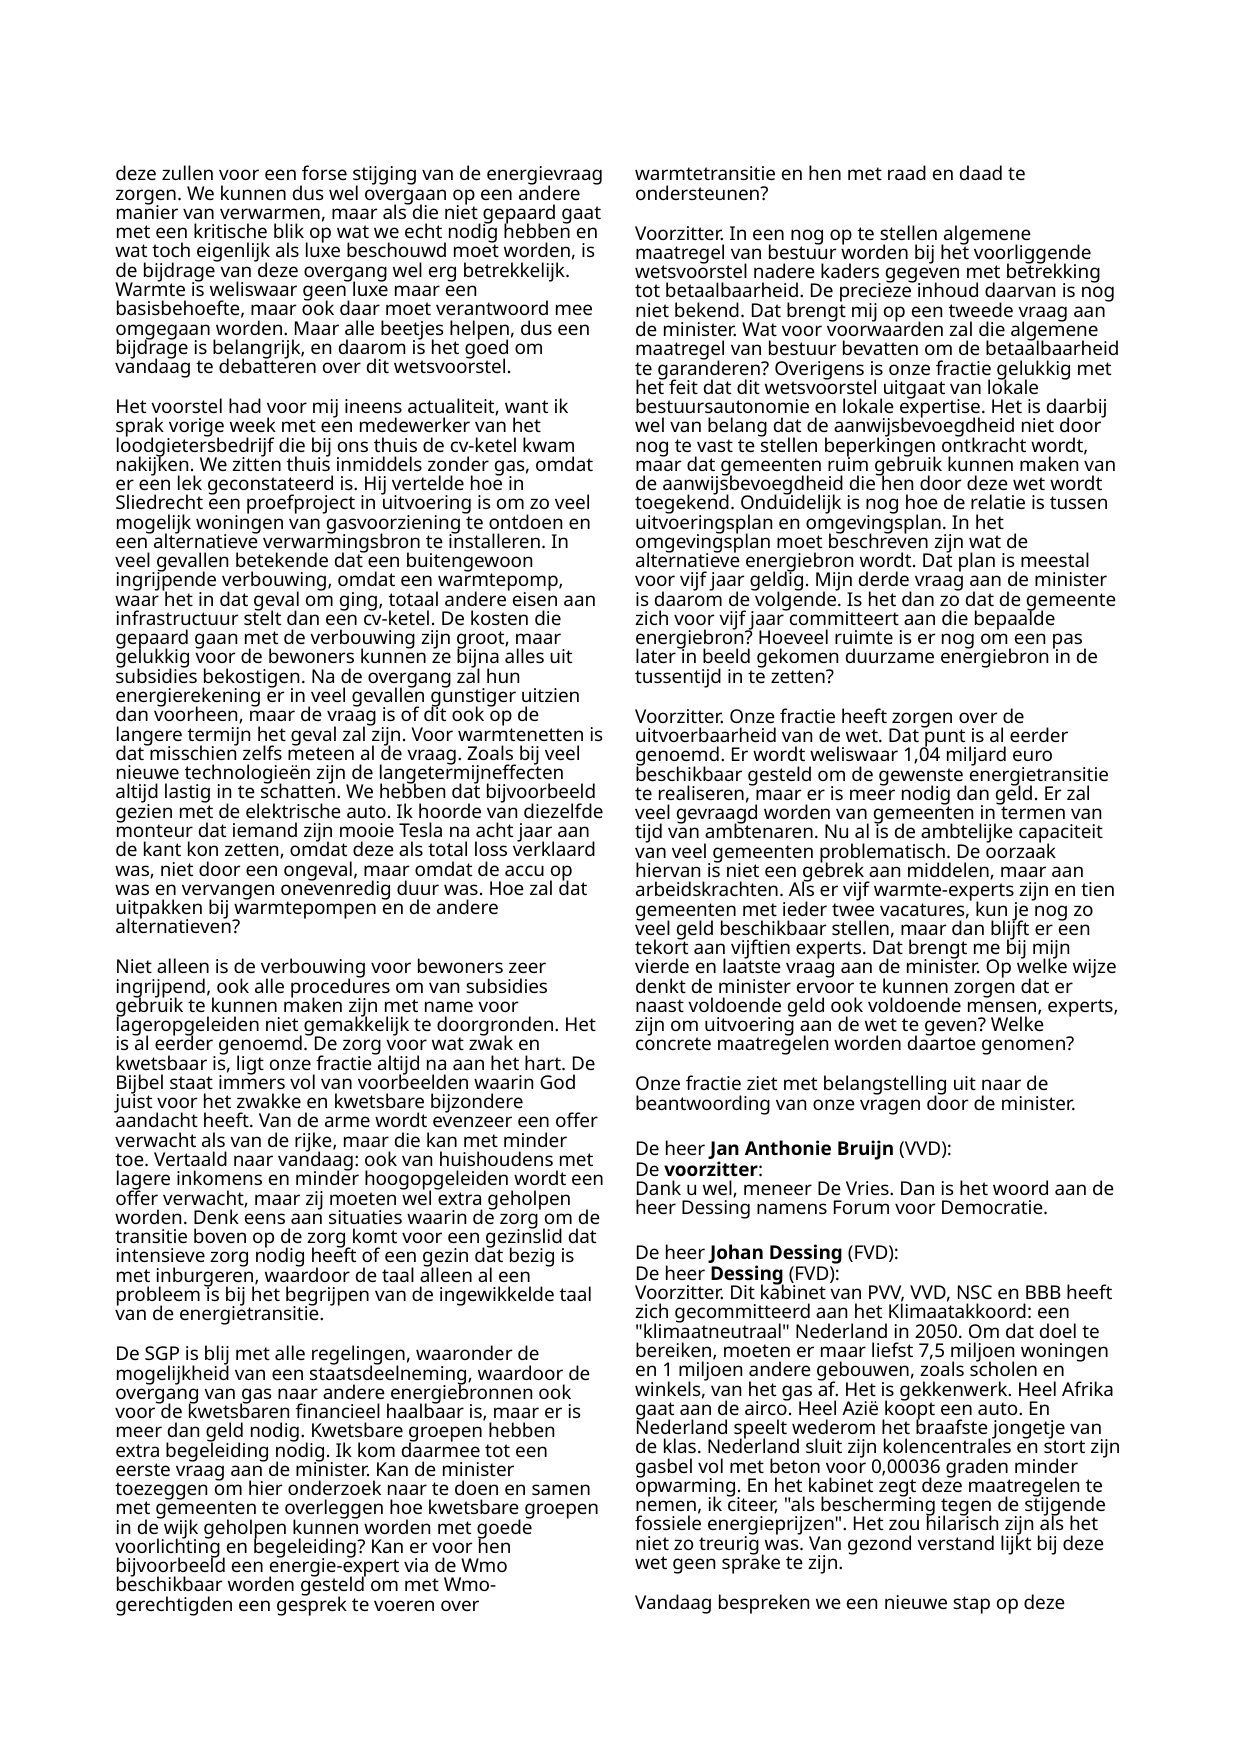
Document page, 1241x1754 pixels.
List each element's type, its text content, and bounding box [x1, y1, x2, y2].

text deze zullen voor een forse stijging van de energievraag zorgen. We kunnen dus wel overgaan op een andere manier van verwarmen, maar als die niet gepaard gaat met een kritische blik op wat we echt nodig hebben en wat toch eigenlijk als luxe beschouwd moet worden, is de bijdrage van deze overgang wel erg betrekkelijk. Warmte is weliswaar geen luxe maar een basisbehoefte, maar ook daar moet verantwoord mee omgegaan worden. Maar alle beetjes helpen, dus een bijdrage is belangrijk, en daarom is het goed om vandaag te debatteren over dit wetsvoorstel. [115, 165, 605, 377]
text Onze fractie ziet met belangstelling uit naar de beantwoording van onze vragen door de minister. [635, 1075, 1125, 1114]
text De voorzitter: [635, 1161, 1125, 1180]
text Voorzitter. Onze fractie heeft zorgen over de uitvoerbaarheid van de wet. Dat punt is al eerder genoemd. Er wordt weliswaar 1,04 miljard euro beschikbaar gesteld om de gewenste energietransitie te realiseren, maar er is meer nodig dan geld. Er zal veel gevraagd worden van gemeenten in termen van tijd van ambtenaren. Nu al is de ambtelijke capaciteit van veel gemeenten problematisch. De oorzaak hiervan is niet een gebrek aan middelen, maar aan arbeidskrachten. Als er vijf warmte-experts zijn en tien gemeenten met ieder twee vacatures, kun je nog zo veel geld beschikbaar stellen, maar dan blijft er een tekort aan vijftien experts. Dat brengt me bij mijn vierde en laatste vraag aan de minister. Op welke wijze denkt de minister ervoor te kunnen zorgen dat er naast voldoende geld ook voldoende mensen, experts, zijn om uitvoering aan de wet te geven? Welke concrete maatregelen worden daartoe genomen? [635, 708, 1125, 1055]
text Het voorstel had voor mij ineens actualiteit, want ik sprak vorige week met een medewerker van het loodgietersbedrijf die bij ons thuis de cv-ketel kwam nakijken. We zitten thuis inmiddels zonder gas, omdat er een lek geconstateerd is. Hij vertelde hoe in Sliedrecht een proefproject in uitvoering is om zo veel mogelijk woningen van gasvoorziening te ontdoen en een alternatieve verwarmingsbron te installeren. In veel gevallen betekende dat een buitengewoon ingrijpende verbouwing, omdat een warmtepomp, waar het in dat geval om ging, totaal andere eisen aan infrastructuur stelt dan een cv-ketel. De kosten die gepaard gaan met de verbouwing zijn groot, maar gelukkig voor de bewoners kunnen ze bijna alles uit subsidies bekostigen. Na de overgang zal hun energierekening er in veel gevallen gunstiger uitzien dan voorheen, maar de vraag is of dit ook op de langere termijn het geval zal zijn. Voor warmtenetten is dat misschien zelfs meteen al de vraag. Zoals bij veel nieuwe technologieën zijn de langetermijneffecten altijd lastig in te schatten. We hebben dat bijvoorbeeld gezien met de elektrische auto. Ik hoorde van diezelfde monteur dat iemand zijn mooie Tesla na acht jaar aan de kant kon zetten, omdat deze als total loss verklaard was, niet door een ongeval, maar omdat de accu op was en vervangen onevenredig duur was. Hoe zal dat uitpakken bij warmtepompen en de andere alternatieven? [115, 398, 605, 938]
text De SGP is blij met alle regelingen, waaronder de mogelijkheid van een staatsdeelneming, waardoor de overgang van gas naar andere energiebronnen ook voor de kwetsbaren financieel haalbaar is, maar er is meer dan geld nodig. Kwetsbare groepen hebben extra begeleiding nodig. Ik kom daarmee tot een eerste vraag aan de minister. Kan de minister toezeggen om hier onderzoek naar te doen en samen met gemeenten te overleggen hoe kwetsbare groepen in de wijk geholpen kunnen worden met goede voorlichting en begeleiding? Kan er voor hen bijvoorbeeld een energie-expert via de Wmo beschikbaar worden gesteld om met Wmo-gerechtigden een gesprek te voeren over [115, 1345, 605, 1615]
text Voorzitter. In een nog op te stellen algemene maatregel van bestuur worden bij het voorliggende wetsvoorstel nadere kaders gegeven met betrekking tot betaalbaarheid. De precieze inhoud daarvan is nog niet bekend. Dat brengt mij op een tweede vraag aan de minister. Wat voor voorwaarden zal die algemene maatregel van bestuur bevatten om de betaalbaarheid te garanderen? Overigens is onze fractie gelukkig met het feit dat dit wetsvoorstel uitgaat van lokale bestuursautonomie en lokale expertise. Het is daarbij wel van belang dat de aanwijsbevoegdheid niet door nog te vast te stellen beperkingen ontkracht wordt, maar dat gemeenten ruim gebruik kunnen maken van de aanwijsbevoegdheid die hen door deze wet wordt toegekend. Onduidelijk is nog hoe de relatie is tussen uitvoeringsplan en omgevingsplan. In het omgevingsplan moet beschreven zijn wat de alternatieve energiebron wordt. Dat plan is meestal voor vijf jaar geldig. Mijn derde vraag aan de minister is daarom de volgende. Is het dan zo dat de gemeente zich voor vijf jaar committeert aan die bepaalde energiebron? Hoeveel ruimte is er nog om een pas later in beeld gekomen duurzame energiebron in de tussentijd in te zetten? [635, 224, 1125, 687]
text warmtetransitie en hen met raad en daad te ondersteunen? [635, 165, 1125, 204]
text Dank u wel, meneer De Vries. Dan is het woord aan de heer Dessing namens Forum voor Democratie. [635, 1180, 1125, 1218]
text Niet alleen is de verbouwing voor bewoners zeer ingrijpend, ook alle procedures om van subsidies gebruik te kunnen maken zijn met name voor lageropgeleiden niet gemakkelijk te doorgronden. Het is al eerder genoemd. De zorg voor wat zwak en kwetsbaar is, ligt onze fractie altijd na aan het hart. De Bijbel staat immers vol van voorbeelden waarin God juist voor het zwakke en kwetsbare bijzondere aandacht heeft. Van de arme wordt evenzeer een offer verwacht als van de rijke, maar die kan met minder toe. Vertaald naar vandaag: ook van huishoudens met lagere inkomens en minder hoogopgeleiden wordt een offer verwacht, maar zij moeten wel extra geholpen worden. Denk eens aan situaties waarin de zorg om de transitie boven op de zorg komt voor een gezinslid dat intensieve zorg nodig heeft of een gezin dat bezig is met inburgeren, waardoor de taal alleen al een probleem is bij het begrijpen van de ingewikkelde taal van de energietransitie. [115, 958, 605, 1324]
text De heer Johan Dessing (FVD): [635, 1239, 1125, 1265]
text De heer Dessing (FVD): [635, 1265, 1125, 1284]
text Vandaag bespreken we een nieuwe stap op deze [635, 1594, 1125, 1613]
text De heer Jan Anthonie Bruijn (VVD): [635, 1135, 1125, 1161]
text Voorzitter. Dit kabinet van PVV, VVD, NSC en BBB heeft zich gecommitteerd aan het Klimaatakkoord: een "klimaatneutraal" Nederland in 2050. Om dat doel te bereiken, moeten er maar liefst 7,5 miljoen woningen en 1 miljoen andere gebouwen, zoals scholen en winkels, van het gas af. Het is gekkenwerk. Heel Afrika gaat aan de airco. Heel Azië koopt een auto. En Nederland speelt wederom het braafste jongetje van de klas. Nederland sluit zijn kolencentrales en stort zijn gasbel vol met beton voor 0,00036 graden minder opwarming. En het kabinet zegt deze maatregelen te nemen, ik citeer, "als bescherming tegen de stijgende fossiele energieprijzen". Het zou hilarisch zijn als het niet zo treurig was. Van gezond verstand lijkt bij deze wet geen sprake te zijn. [635, 1284, 1125, 1573]
